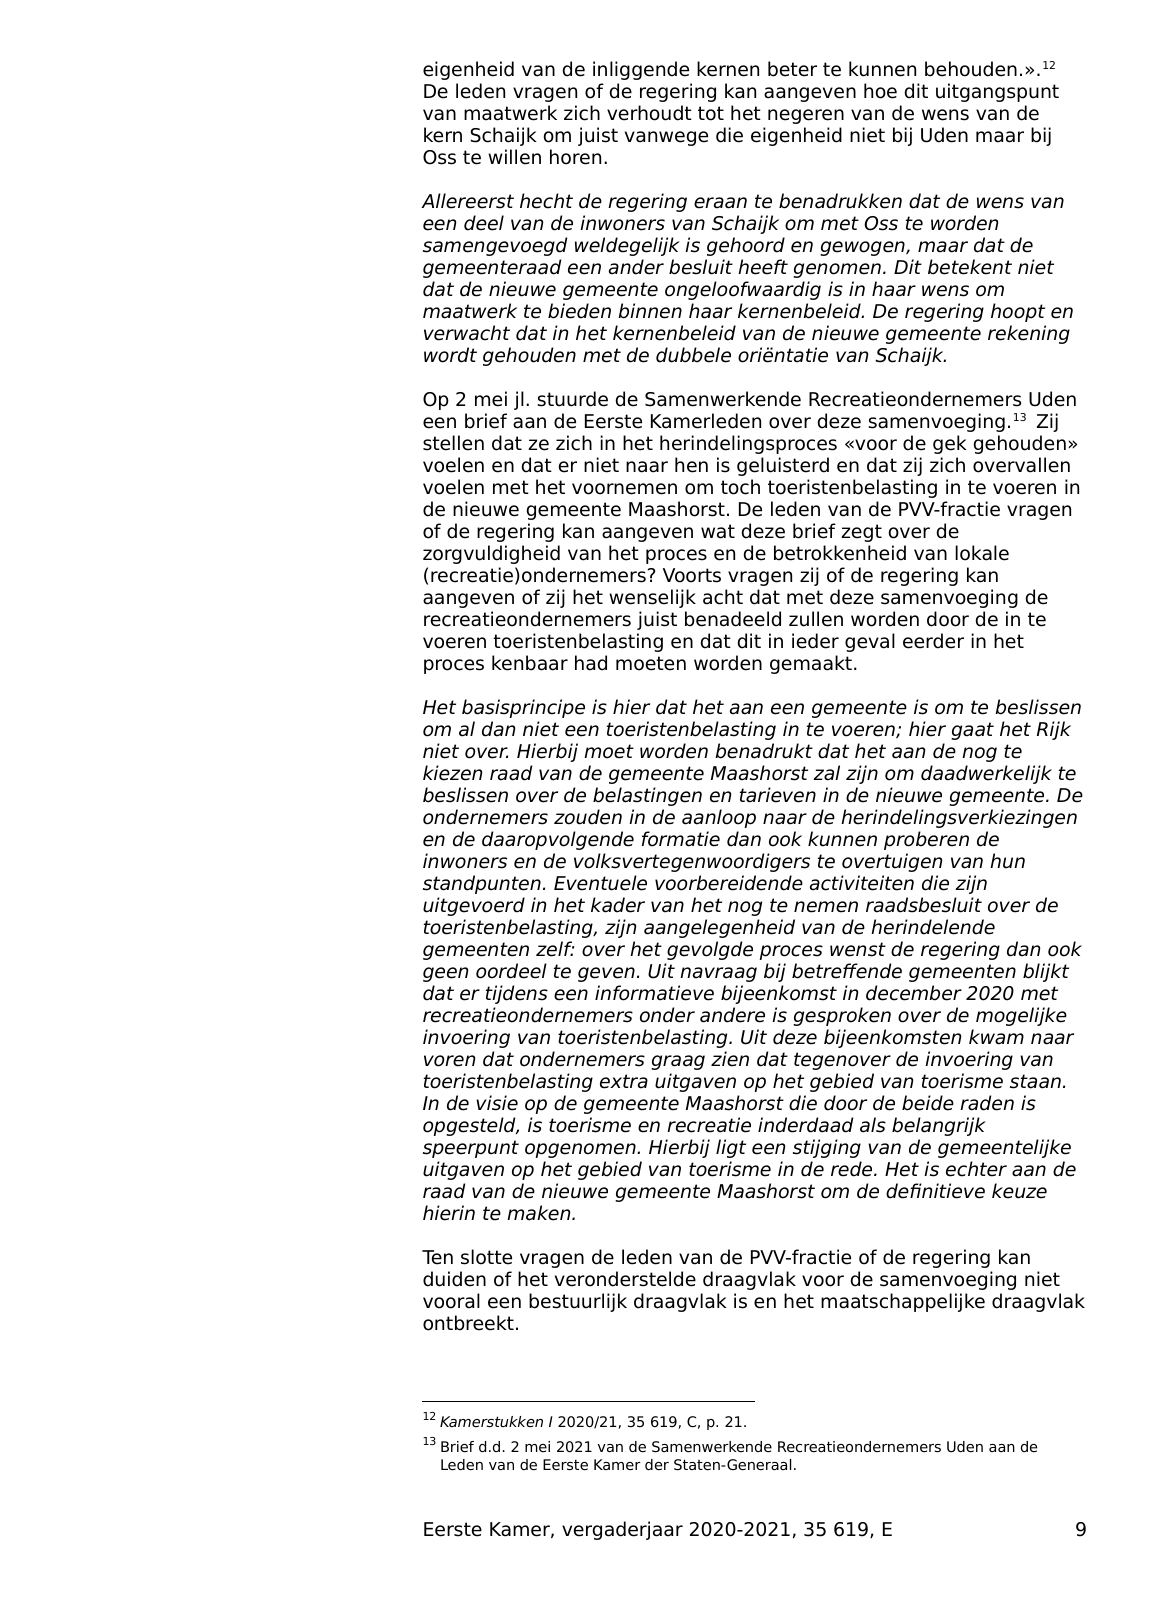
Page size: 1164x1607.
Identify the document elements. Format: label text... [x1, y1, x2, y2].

text Op 2 mei jl. stuurde de Samenwerkende Recreatieondernemers Uden een brief aan de Eerste Kamerleden over deze samenvoeging. Zij stellen dat ze zich in het herindelingsproces «voor de gek gehouden» voelen en dat er niet naar hen is geluisterd en dat zij zich overvallen voelen met het voornemen om toch toeristenbelasting in te voeren in de nieuwe gemeente Maashorst. De leden van de PVV-fractie vragen of de regering kan aangeven wat deze brief zegt over de zorgvuldigheid van het proces en de betrokkenheid van lokale (recreatie)ondernemers? Voorts vragen zij of de regering kan aangeven of zij het wenselijk acht dat met deze samenvoeging de recreatieondernemers juist benadeeld zullen worden door de in te voeren toeristenbelasting en dat dit in ieder geval eerder in het proces kenbaar had moeten worden gemaakt. [422, 389, 1087, 675]
text Ten slotte vragen de leden van de PVV-fractie of de regering kan duiden of het veronderstelde draagvlak voor de samenvoeging niet vooral een bestuurlijk draagvlak is en het maatschappelijke draagvlak ontbreekt. [422, 1247, 1087, 1335]
text Kamerstukken I 2020/21, 35 619, C, p. 21. [422, 1410, 1087, 1432]
text Brief d.d. 2 mei 2021 van de Samenwerkende Recreatieondernemers Uden aan de Leden van de Eerste Kamer der Staten-Generaal. [422, 1435, 1087, 1474]
text Het basisprincipe is hier dat het aan een gemeente is om te beslissen om al dan niet een toeristenbelasting in te voeren; hier gaat het Rijk niet over. Hierbij moet worden benadrukt dat het aan de nog te kiezen raad van de gemeente Maashorst zal zijn om daadwerkelijk te beslissen over de belastingen en tarieven in de nieuwe gemeente. De ondernemers zouden in de aanloop naar de herindelingsverkiezingen en de daaropvolgende formatie dan ook kunnen proberen de inwoners en de volksvertegenwoordigers te overtuigen van hun standpunten. Eventuele voorbereidende activiteiten die zijn uitgevoerd in het kader van het nog te nemen raadsbesluit over de toeristenbelasting, zijn aangelegenheid van de herindelende gemeenten zelf: over het gevolgde proces wenst de regering dan ook geen oordeel te geven. Uit navraag bij betreffende gemeenten blijkt dat er tijdens een informatieve bijeenkomst in december 2020 met recreatieondernemers onder andere is gesproken over de mogelijke invoering van toeristenbelasting. Uit deze bijeenkomsten kwam naar voren dat ondernemers graag zien dat tegenover de invoering van toeristenbelasting extra uitgaven op het gebied van toerisme staan. In de visie op de gemeente Maashorst die door de beide raden is opgesteld, is toerisme en recreatie inderdaad als belangrijk speerpunt opgenomen. Hierbij ligt een stijging van de gemeentelijke uitgaven op het gebied van toerisme in de rede. Het is echter aan de raad van de nieuwe gemeente Maashorst om de definitieve keuze hierin te maken. [422, 697, 1087, 1224]
text Allereerst hecht de regering eraan te benadrukken dat de wens van een deel van de inwoners van Schaijk om met Oss te worden samengevoegd weldegelijk is gehoord en gewogen, maar dat de gemeenteraad een ander besluit heeft genomen. Dit betekent niet dat de nieuwe gemeente ongeloofwaardig is in haar wens om maatwerk te bieden binnen haar kernenbeleid. De regering hoopt en verwacht dat in het kernenbeleid van de nieuwe gemeente rekening wordt gehouden met de dubbele oriëntatie van Schaijk. [422, 191, 1087, 367]
text eigenheid van de inliggende kernen beter te kunnen behouden.». De leden vragen of de regering kan aangeven hoe dit uitgangspunt van maatwerk zich verhoudt tot het negeren van de wens van de kern Schaijk om juist vanwege die eigenheid niet bij Uden maar bij Oss te willen horen. [422, 59, 1087, 169]
